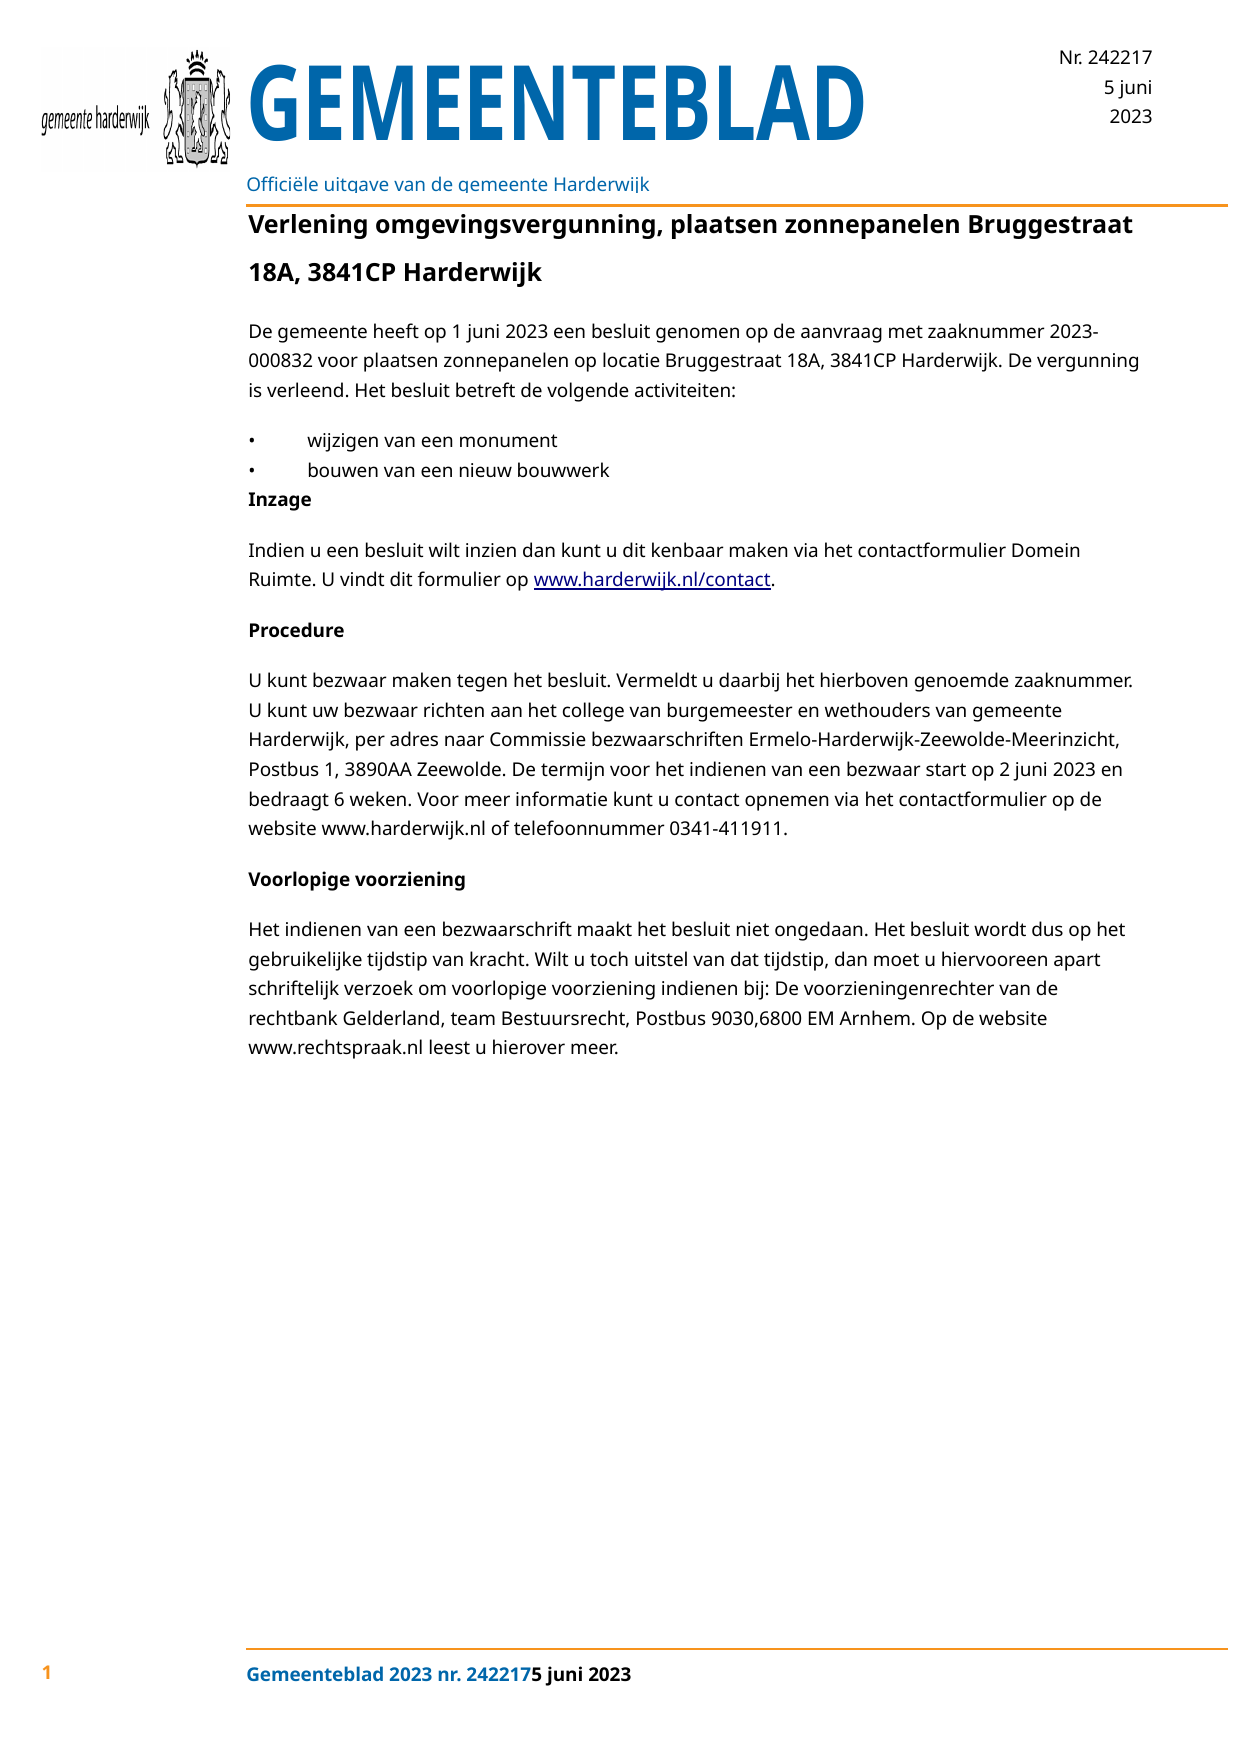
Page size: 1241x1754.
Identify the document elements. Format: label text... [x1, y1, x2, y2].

text Het indienen van een bezwaarschrift maakt het besluit niet ongedaan. Het besluit wordt dus op het gebruikelijke tijdstip van kracht. Wilt u toch uitstel van dat tijdstip, dan moet u hiervooreen apart schriftelijk verzoek om voorlopige voorziening indienen bij: De voorzieningenrechter van de rechtbank Gelderland, team Bestuursrecht, Postbus 9030,6800 EM Arnhem. Op de website www.rechtspraak.nl leest u hierover meer. [248, 916, 1152, 1060]
list wijzigen van een monument [248, 427, 1152, 453]
text De gemeente heeft op 1 juni 2023 een besluit genomen op de aanvraag met zaaknummer 2023-000832 voor plaatsen zonnepanelen op locatie Bruggestraat 18A, 3841CP Harderwijk. De vergunning is verleend. Het besluit betreft de volgende activiteiten: [248, 318, 1152, 403]
list bouwen van een nieuw bouwwerk [248, 457, 1152, 483]
picture [41, 47, 231, 172]
text Procedure [248, 617, 1152, 643]
text U kunt bezwaar maken tegen het besluit. Vermeldt u daarbij het hierboven genoemde zaaknummer. U kunt uw bezwaar richten aan het college van burgemeester en wethouders van gemeente Harderwijk, per adres naar Commissie bezwaarschriften Ermelo-Harderwijk-Zeewolde-Meerinzicht, Postbus 1, 3890AA Zeewolde. De termijn voor het indienen van een bezwaar start op 2 juni 2023 en bedraagt 6 weken. Voor meer informatie kunt u contact opnemen via het contactformulier op de website www.harderwijk.nl of telefoonnummer 0341-411911. [248, 667, 1152, 841]
text Indien u een besluit wilt inzien dan kunt u dit kenbaar maken via het contactformulier Domein Ruimte. U vindt dit formulier op www.harderwijk.nl/contact. [248, 537, 1152, 592]
text Voorlopige voorziening [248, 866, 1152, 892]
text Verlening omgevingsvergunning, plaatsen zonnepanelen Bruggestraat 18A, 3841CP Harderwijk [248, 207, 1152, 288]
text Inzage [248, 487, 1152, 512]
